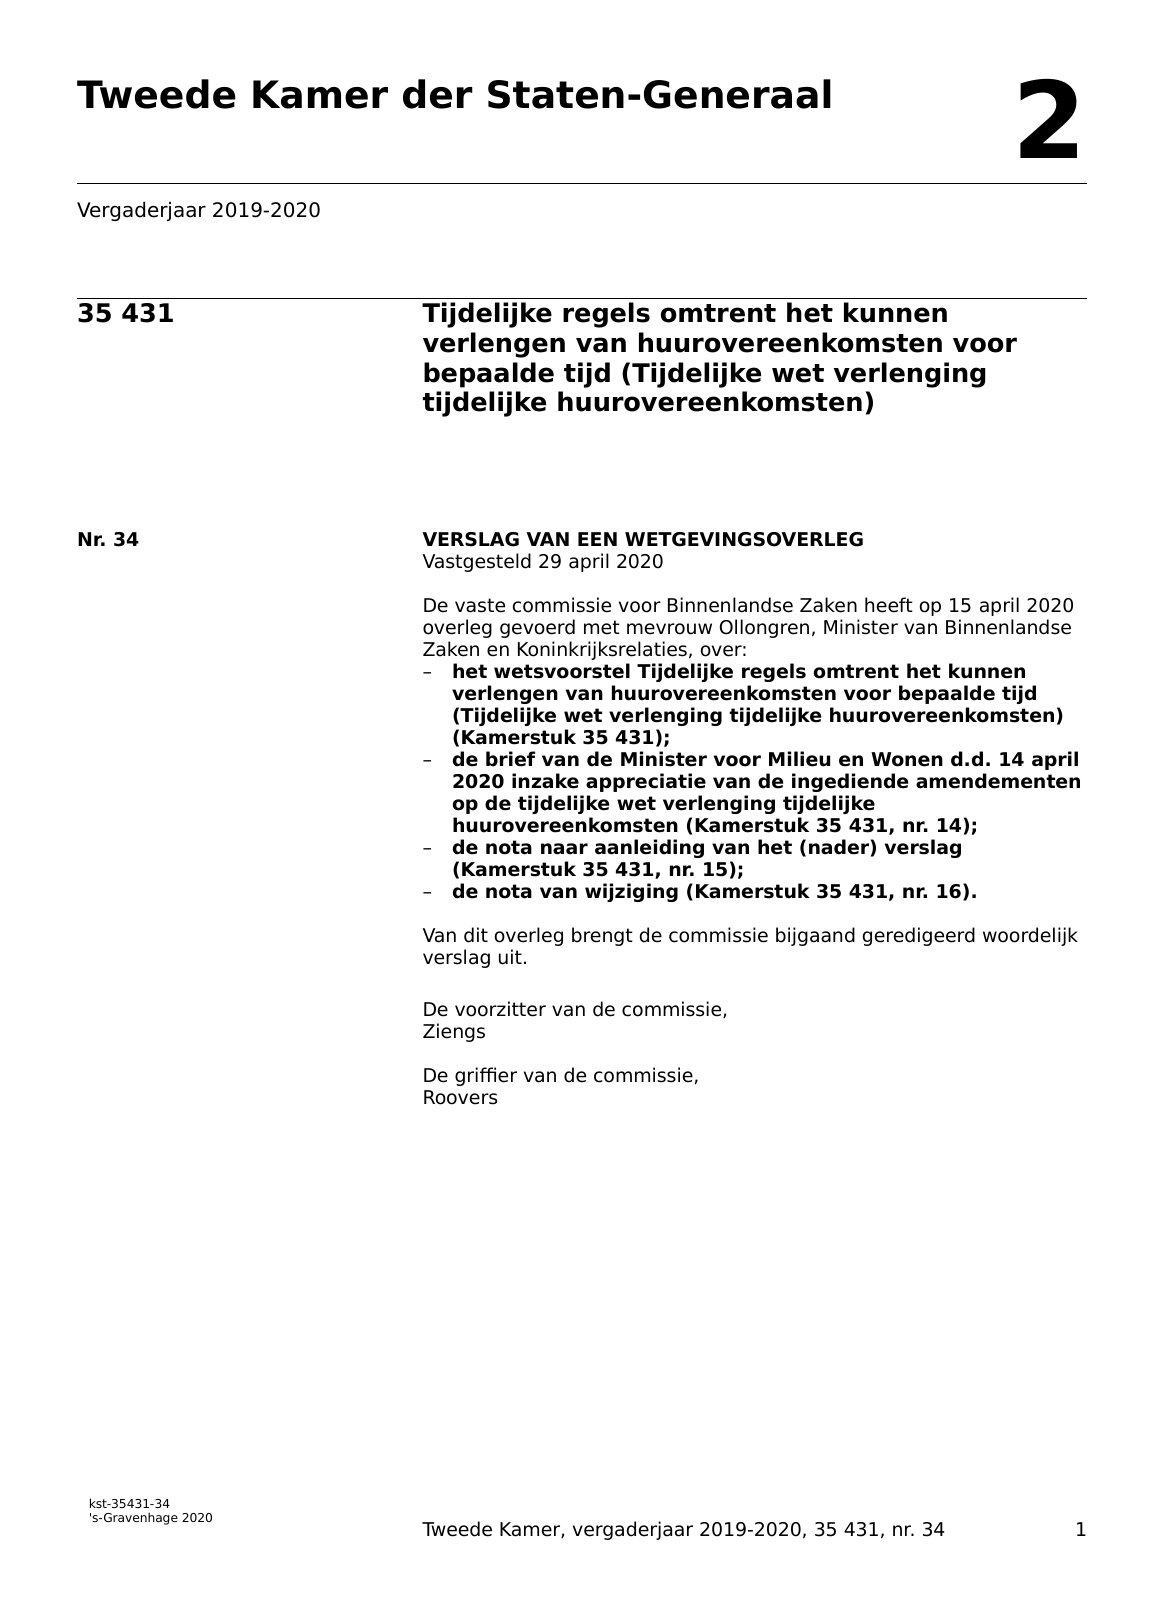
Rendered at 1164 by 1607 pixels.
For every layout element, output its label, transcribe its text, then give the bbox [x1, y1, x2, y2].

text 's-Gravenhage 2020 [88, 1511, 323, 1525]
subtitle 35 431 Tijdelijke regels omtrent het kunnen verlengen van huurovereenkomsten voor bepaalde tijd (Tijdelijke wet verlenging tijdelijke huurovereenkomsten) [77, 299, 1087, 418]
text – de nota van wijziging (Kamerstuk 35 431, nr. 16). [422, 881, 1087, 903]
text – de brief van de Minister voor Milieu en Wonen d.d. 14 april 2020 inzake appreciatie van de ingediende amendementen op de tijdelijke wet verlenging tijdelijke huurovereenkomsten (Kamerstuk 35 431, nr. 14); [422, 749, 1087, 837]
text Vastgesteld 29 april 2020 [422, 551, 1087, 573]
table_header Tweede Kamer der Staten-Generaal [77, 59, 886, 183]
text – de nota naar aanleiding van het (nader) verslag (Kamerstuk 35 431, nr. 15); [422, 837, 1087, 881]
text De griffier van de commissie, Roovers [422, 1065, 1087, 1109]
subtitle Nr. 34 VERSLAG VAN EEN WETGEVINGSOVERLEG [77, 529, 1087, 551]
text – het wetsvoorstel Tijdelijke regels omtrent het kunnen verlengen van huurovereenkomsten voor bepaalde tijd (Tijdelijke wet verlenging tijdelijke huurovereenkomsten) (Kamerstuk 35 431); [422, 661, 1087, 749]
table_cell Vergaderjaar 2019-2020 [77, 184, 1087, 298]
text kst-35431-34 [88, 1497, 323, 1511]
text De vaste commissie voor Binnenlandse Zaken heeft op 15 april 2020 overleg gevoerd met mevrouw Ollongren, Minister van Binnenlandse Zaken en Koninkrijksrelaties, over: [422, 595, 1087, 661]
text De voorzitter van de commissie, Ziengs [422, 999, 1087, 1043]
table_header 2 [886, 59, 1087, 183]
text Van dit overleg brengt de commissie bijgaand geredigeerd woordelijk verslag uit. [422, 925, 1087, 969]
